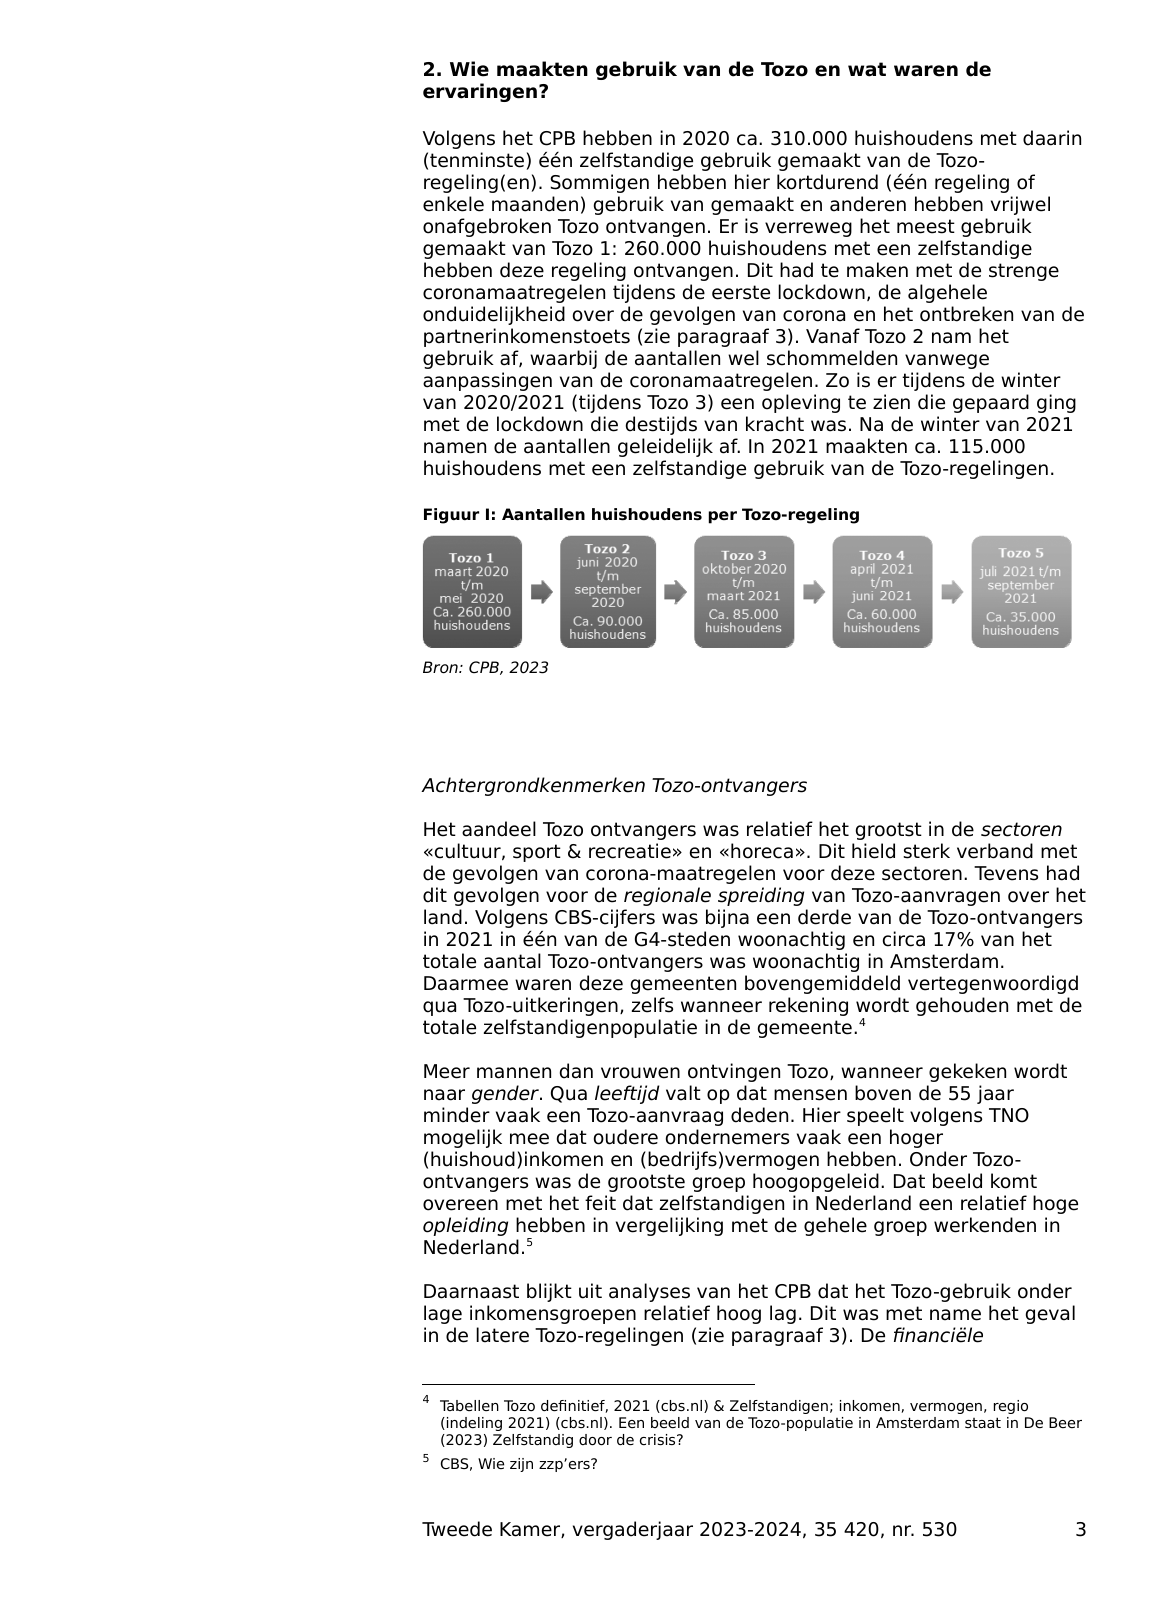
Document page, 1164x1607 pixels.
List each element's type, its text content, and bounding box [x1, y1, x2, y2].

text Bron: CPB, 2023 [422, 659, 1072, 678]
text Volgens het CPB hebben in 2020 ca. 310.000 huishoudens met daarin (tenminste) één zelfstandige gebruik gemaakt van de Tozo-regeling(en). Sommigen hebben hier kortdurend (één regeling of enkele maanden) gebruik van gemaakt en anderen hebben vrijwel onafgebroken Tozo ontvangen. Er is verreweg het meest gebruik gemaakt van Tozo 1: 260.000 huishoudens met een zelfstandige hebben deze regeling ontvangen. Dit had te maken met de strenge coronamaatregelen tijdens de eerste lockdown, de algehele onduidelijkheid over de gevolgen van corona en het ontbreken van de partnerinkomenstoets (zie paragraaf 3). Vanaf Tozo 2 nam het gebruik af, waarbij de aantallen wel schommelden vanwege aanpassingen van de coronamaatregelen. Zo is er tijdens de winter van 2020/2021 (tijdens Tozo 3) een opleving te zien die gepaard ging met de lockdown die destijds van kracht was. Na de winter van 2021 namen de aantallen geleidelijk af. In 2021 maakten ca. 115.000 huishoudens met een zelfstandige gebruik van de Tozo-regelingen. [422, 128, 1087, 480]
text Het aandeel Tozo ontvangers was relatief het grootst in de sectoren «cultuur, sport & recreatie» en «horeca». Dit hield sterk verband met de gevolgen van corona-maatregelen voor deze sectoren. Tevens had dit gevolgen voor de regionale spreiding van Tozo-aanvragen over het land. Volgens CBS-cijfers was bijna een derde van de Tozo-ontvangers in 2021 in één van de G4-steden woonachtig en circa 17% van het totale aantal Tozo-ontvangers was woonachtig in Amsterdam. Daarmee waren deze gemeenten bovengemiddeld vertegenwoordigd qua Tozo-uitkeringen, zelfs wanneer rekening wordt gehouden met de totale zelfstandigenpopulatie in de gemeente. [422, 819, 1087, 1039]
subtitle 2. Wie maakten gebruik van de Tozo en wat waren de ervaringen? [422, 59, 1087, 103]
text CBS, Wie zijn zzp’ers? [422, 1452, 1087, 1474]
text Tabellen Tozo definitief, 2021 (cbs.nl) & Zelfstandigen; inkomen, vermogen, regio (indeling 2021) (cbs.nl). Een beeld van de Tozo-populatie in Amsterdam staat in De Beer (2023) Zelfstandig door de crisis? [422, 1393, 1087, 1449]
picture [422, 535, 1072, 648]
text Daarnaast blijkt uit analyses van het CPB dat het Tozo-gebruik onder lage inkomensgroepen relatief hoog lag. Dit was met name het geval in de latere Tozo-regelingen (zie paragraaf 3). De financiële [422, 1281, 1087, 1347]
text Figuur I: Aantallen huishoudens per Tozo-regeling [422, 506, 1072, 524]
text Meer mannen dan vrouwen ontvingen Tozo, wanneer gekeken wordt naar gender. Qua leeftijd valt op dat mensen boven de 55 jaar minder vaak een Tozo-aanvraag deden. Hier speelt volgens TNO mogelijk mee dat oudere ondernemers vaak een hoger (huishoud)inkomen en (bedrijfs)vermogen hebben. Onder Tozo-ontvangers was de grootste groep hoogopgeleid. Dat beeld komt overeen met het feit dat zelfstandigen in Nederland een relatief hoge opleiding hebben in vergelijking met de gehele groep werkenden in Nederland. [422, 1061, 1087, 1259]
subtitle Achtergrondkenmerken Tozo-ontvangers [422, 775, 1087, 797]
